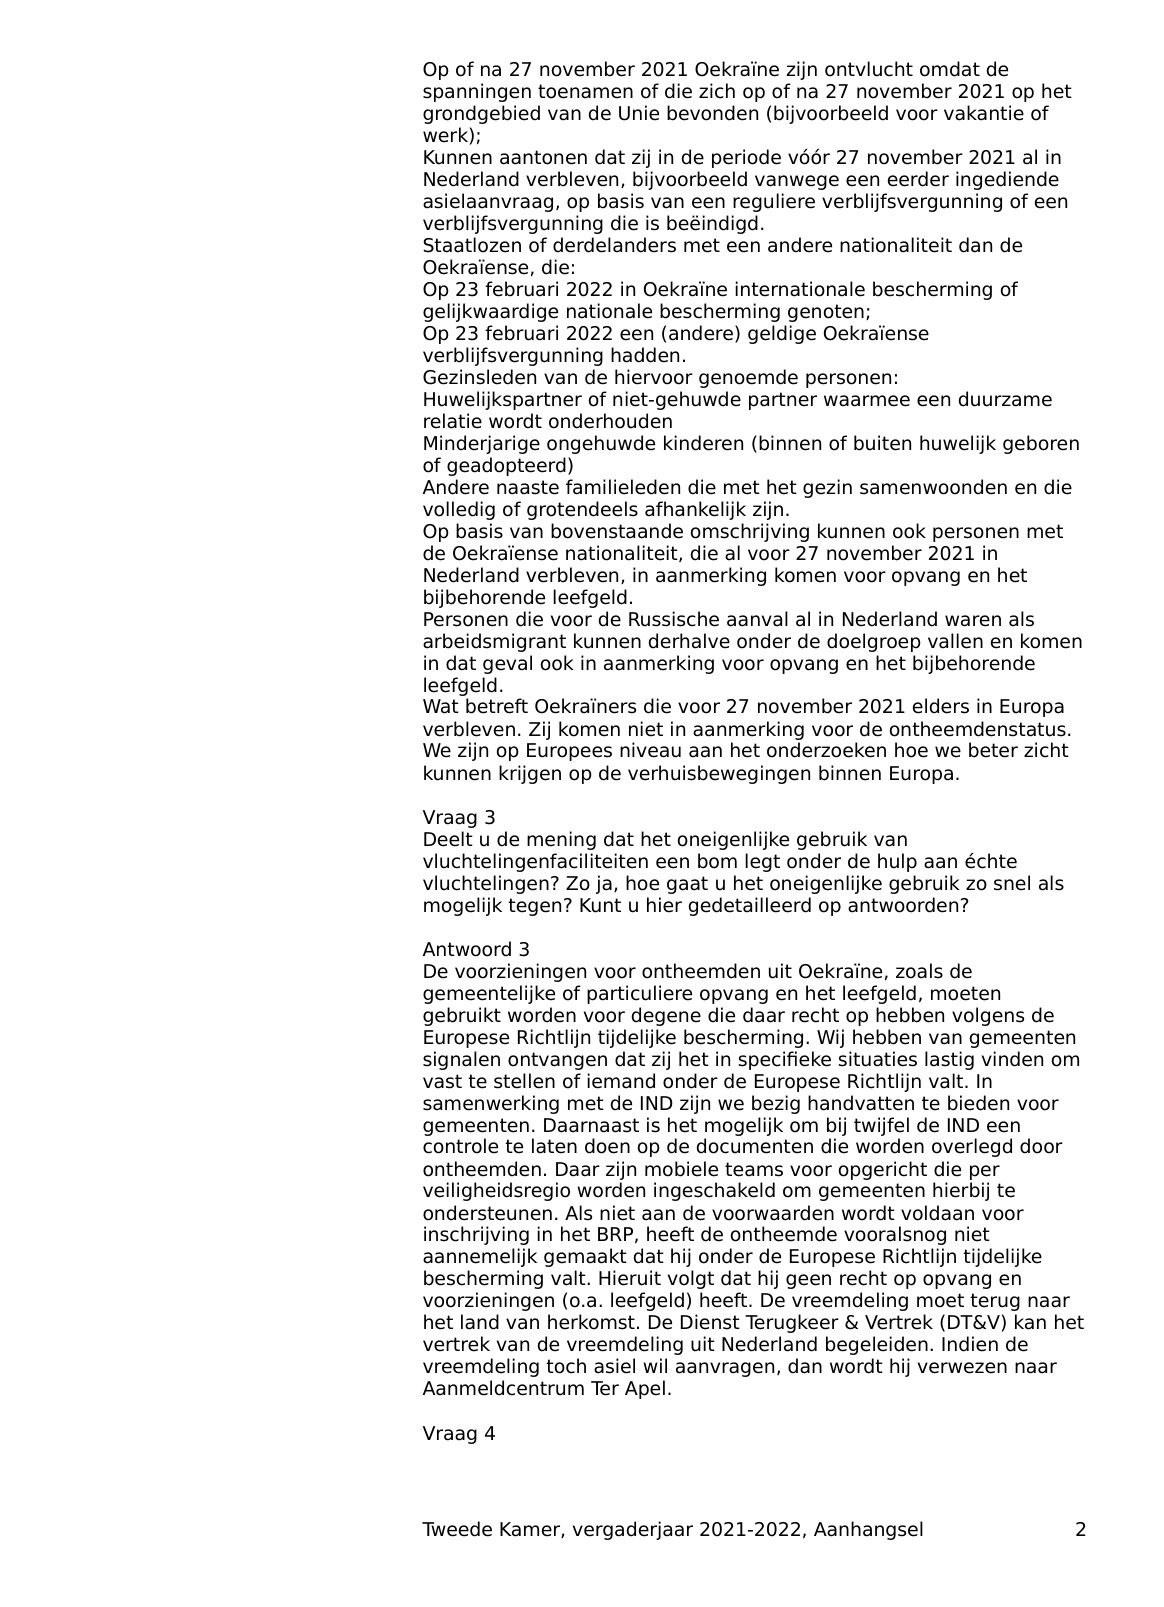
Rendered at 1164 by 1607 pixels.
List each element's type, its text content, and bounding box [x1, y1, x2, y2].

text Op basis van bovenstaande omschrijving kunnen ook personen met de Oekraïense nationaliteit, die al voor 27 november 2021 in Nederland verbleven, in aanmerking komen voor opvang en het bijbehorende leefgeld. [422, 521, 1087, 608]
text Wat betreft Oekraïners die voor 27 november 2021 elders in Europa verbleven. Zij komen niet in aanmerking voor de ontheemdenstatus. We zijn op Europees niveau aan het onderzoeken hoe we beter zicht kunnen krijgen op de verhuisbewegingen binnen Europa. [422, 696, 1087, 784]
text Andere naaste familieleden die met het gezin samenwoonden en die volledig of grotendeels afhankelijk zijn. [422, 477, 1087, 521]
text Staatlozen of derdelanders met een andere nationaliteit dan de Oekraïense, die: [422, 235, 1087, 279]
text Gezinsleden van de hiervoor genoemde personen: [422, 367, 1087, 389]
text Vraag 4 [422, 1422, 1087, 1444]
text Op of na 27 november 2021 Oekraïne zijn ontvlucht omdat de spanningen toenamen of die zich op of na 27 november 2021 op het grondgebied van de Unie bevonden (bijvoorbeeld voor vakantie of werk); [422, 59, 1087, 147]
text Antwoord 3 [422, 939, 1087, 961]
text Vraag 3 [422, 807, 1087, 828]
text Minderjarige ongehuwde kinderen (binnen of buiten huwelijk geboren of geadopteerd) [422, 433, 1087, 477]
text Op 23 februari 2022 een (andere) geldige Oekraïense verblijfsvergunning hadden. [422, 323, 1087, 367]
text Op 23 februari 2022 in Oekraïne internationale bescherming of gelijkwaardige nationale bescherming genoten; [422, 279, 1087, 323]
text De voorzieningen voor ontheemden uit Oekraïne, zoals de gemeentelijke of particuliere opvang en het leefgeld, moeten gebruikt worden voor degene die daar recht op hebben volgens de Europese Richtlijn tijdelijke bescherming. Wij hebben van gemeenten signalen ontvangen dat zij het in specifieke situaties lastig vinden om vast te stellen of iemand onder de Europese Richtlijn valt. In samenwerking met de IND zijn we bezig handvatten te bieden voor gemeenten. Daarnaast is het mogelijk om bij twijfel de IND een controle te laten doen op de documenten die worden overlegd door ontheemden. Daar zijn mobiele teams voor opgericht die per veiligheidsregio worden ingeschakeld om gemeenten hierbij te ondersteunen. Als niet aan de voorwaarden wordt voldaan voor inschrijving in het BRP, heeft de ontheemde vooralsnog niet aannemelijk gemaakt dat hij onder de Europese Richtlijn tijdelijke bescherming valt. Hieruit volgt dat hij geen recht op opvang en voorzieningen (o.a. leefgeld) heeft. De vreemdeling moet terug naar het land van herkomst. De Dienst Terugkeer & Vertrek (DT&V) kan het vertrek van de vreemdeling uit Nederland begeleiden. Indien de vreemdeling toch asiel wil aanvragen, dan wordt hij verwezen naar Aanmeldcentrum Ter Apel. [422, 961, 1087, 1400]
text Personen die voor de Russische aanval al in Nederland waren als arbeidsmigrant kunnen derhalve onder de doelgroep vallen en komen in dat geval ook in aanmerking voor opvang en het bijbehorende leefgeld. [422, 608, 1087, 696]
text Deelt u de mening dat het oneigenlijke gebruik van vluchtelingenfaciliteiten een bom legt onder de hulp aan échte vluchtelingen? Zo ja, hoe gaat u het oneigenlijke gebruik zo snel als mogelijk tegen? Kunt u hier gedetailleerd op antwoorden? [422, 828, 1087, 916]
text Huwelijkspartner of niet-gehuwde partner waarmee een duurzame relatie wordt onderhouden [422, 389, 1087, 433]
text Kunnen aantonen dat zij in de periode vóór 27 november 2021 al in Nederland verbleven, bijvoorbeeld vanwege een eerder ingediende asielaanvraag, op basis van een reguliere verblijfsvergunning of een verblijfsvergunning die is beëindigd. [422, 147, 1087, 235]
